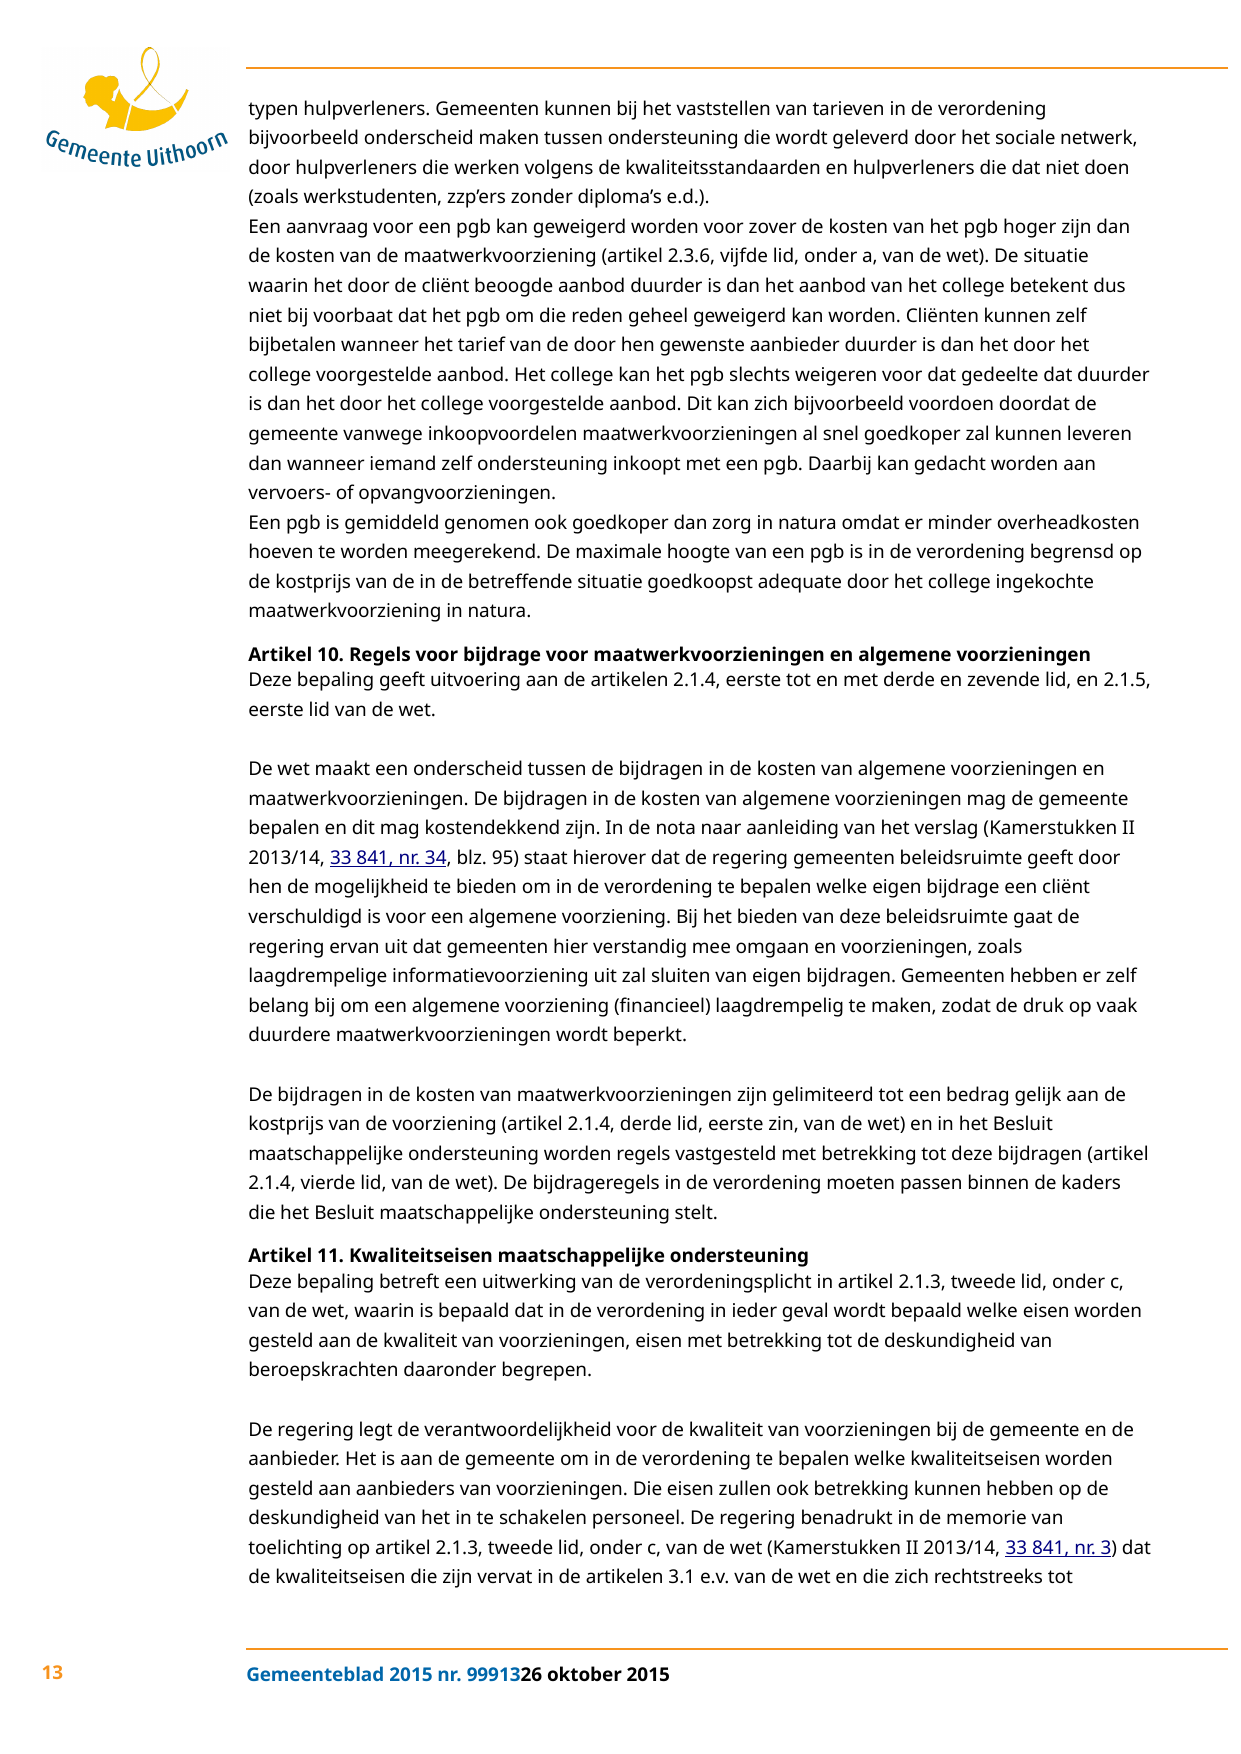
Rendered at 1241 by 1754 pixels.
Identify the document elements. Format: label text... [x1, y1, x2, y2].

text Een pgb is gemiddeld genomen ook goedkoper dan zorg in natura omdat er minder overheadkosten hoeven te worden meegerekend. De maximale hoogte van een pgb is in de verordening begrensd op de kostprijs van de in de betreffende situatie goedkoopst adequate door het college ingekochte maatwerkvoorziening in natura. [248, 509, 1152, 623]
text De bijdragen in de kosten van maatwerkvoorzieningen zijn gelimiteerd tot een bedrag gelijk aan de kostprijs van de voorziening (artikel 2.1.4, derde lid, eerste zin, van de wet) en in het Besluit maatschappelijke ondersteuning worden regels vastgesteld met betrekking tot deze bijdragen (artikel 2.1.4, vierde lid, van de wet). De bijdrageregels in de verordening moeten passen binnen de kaders die het Besluit maatschappelijke ondersteuning stelt. [248, 1081, 1152, 1225]
text De regering legt de verantwoordelijkheid voor de kwaliteit van voorzieningen bij de gemeente en de aanbieder. Het is aan de gemeente om in de verordening te bepalen welke kwaliteitseisen worden gesteld aan aanbieders van voorzieningen. Die eisen zullen ook betrekking kunnen hebben op de deskundigheid van het in te schakelen personeel. De regering benadrukt in de memorie van toelichting op artikel 2.1.3, tweede lid, onder c, van de wet (Kamerstukken II 2013/14, 33 841, nr. 3) dat de kwaliteitseisen die zijn vervat in de artikelen 3.1 e.v. van de wet en die zich rechtstreeks tot [248, 1416, 1152, 1589]
text Een aanvraag voor een pgb kan geweigerd worden voor zover de kosten van het pgb hoger zijn dan de kosten van de maatwerkvoorziening (artikel 2.3.6, vijfde lid, onder a, van de wet). De situatie waarin het door de cliënt beoogde aanbod duurder is dan het aanbod van het college betekent dus niet bij voorbaat dat het pgb om die reden geheel geweigerd kan worden. Cliënten kunnen zelf bijbetalen wanneer het tarief van de door hen gewenste aanbieder duurder is dan het door het college voorgestelde aanbod. Het college kan het pgb slechts weigeren voor dat gedeelte dat duurder is dan het door het college voorgestelde aanbod. Dit kan zich bijvoorbeeld voordoen doordat de gemeente vanwege inkoopvoordelen maatwerkvoorzieningen al snel goedkoper zal kunnen leveren dan wanneer iemand zelf ondersteuning inkoopt met een pgb. Daarbij kan gedacht worden aan vervoers- of opvangvoorzieningen. [248, 213, 1152, 505]
text typen hulpverleners. Gemeenten kunnen bij het vaststellen van tarieven in de verordening bijvoorbeeld onderscheid maken tussen ondersteuning die wordt geleverd door het sociale netwerk, door hulpverleners die werken volgens de kwaliteitsstandaarden en hulpverleners die dat niet doen (zoals werkstudenten, zzp’ers zonder diploma’s e.d.). [248, 95, 1152, 209]
text Artikel 11. Kwaliteitseisen maatschappelijke ondersteuning [248, 1242, 1152, 1268]
text Artikel 10. Regels voor bijdrage voor maatwerkvoorzieningen en algemene voorzieningen [248, 641, 1152, 667]
text De wet maakt een onderscheid tussen de bijdragen in de kosten van algemene voorzieningen en maatwerkvoorzieningen. De bijdragen in de kosten van algemene voorzieningen mag de gemeente bepalen en dit mag kostendekkend zijn. In de nota naar aanleiding van het verslag (Kamerstukken II 2013/14, 33 841, nr. 34, blz. 95) staat hierover dat de regering gemeenten beleidsruimte geeft door hen de mogelijkheid te bieden om in de verordening te bepalen welke eigen bijdrage een cliënt verschuldigd is voor een algemene voorziening. Bij het bieden van deze beleidsruimte gaat de regering ervan uit dat gemeenten hier verstandig mee omgaan en voorzieningen, zoals laagdrempelige informatievoorziening uit zal sluiten van eigen bijdragen. Gemeenten hebben er zelf belang bij om een algemene voorziening (financieel) laagdrempelig te maken, zodat de druk op vaak duurdere maatwerkvoorzieningen wordt beperkt. [248, 755, 1152, 1047]
picture [41, 47, 231, 172]
text Deze bepaling geeft uitvoering aan de artikelen 2.1.4, eerste tot en met derde en zevende lid, en 2.1.5, eerste lid van de wet. [248, 667, 1152, 722]
text Deze bepaling betreft een uitwerking van de verordeningsplicht in artikel 2.1.3, tweede lid, onder c, van de wet, waarin is bepaald dat in de verordening in ieder geval wordt bepaald welke eisen worden gesteld aan de kwaliteit van voorzieningen, eisen met betrekking tot de deskundigheid van beroepskrachten daaronder begrepen. [248, 1268, 1152, 1382]
